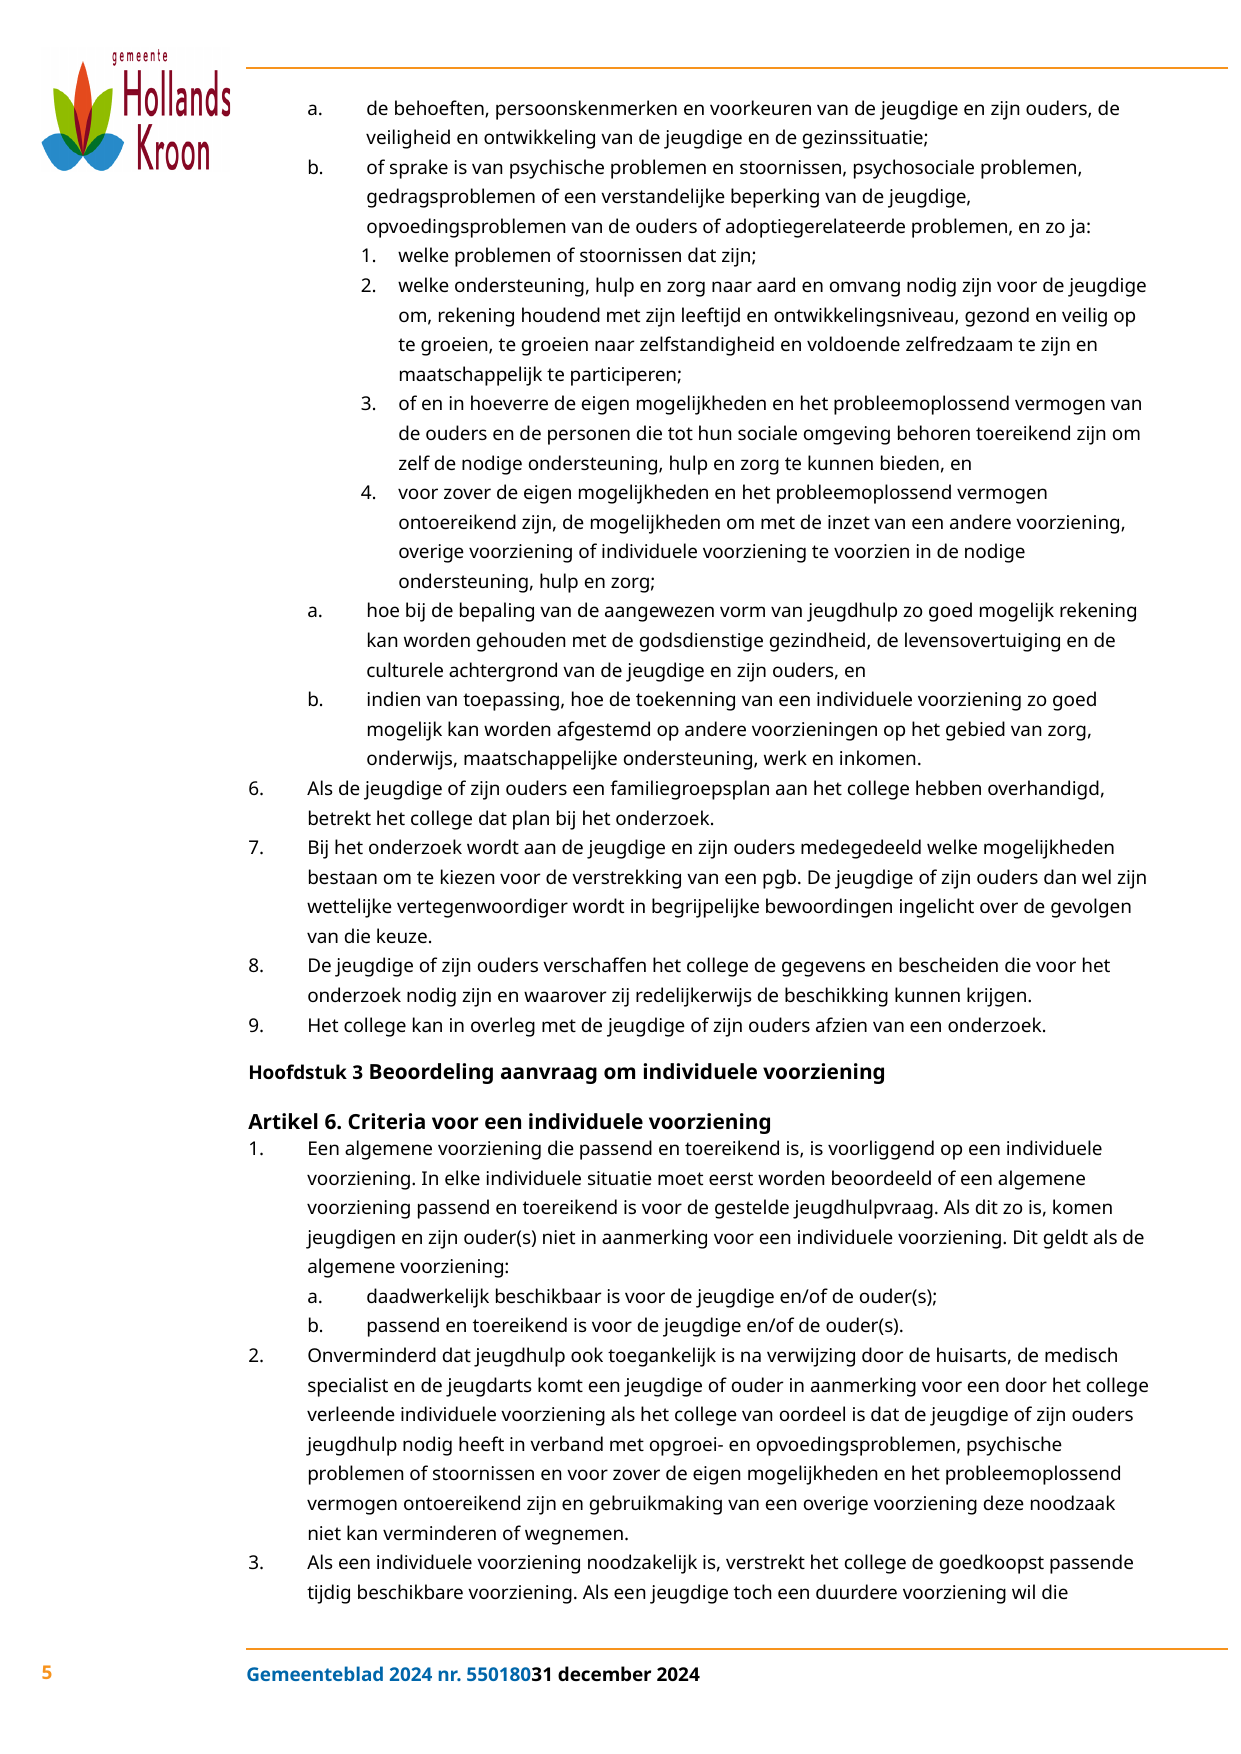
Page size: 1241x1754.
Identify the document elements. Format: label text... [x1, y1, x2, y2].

list Bij het onderzoek wordt aan de jeugdige en zijn ouders medegedeeld welke mogelijkheden bestaan om te kiezen voor de verstrekking van een pgb. De jeugdige of zijn ouders dan wel zijn wettelijke vertegenwoordiger wordt in begrijpelijke bewoordingen ingelicht over de gevolgen van die keuze. [248, 834, 1152, 949]
list de behoeften, persoonskenmerken en voorkeuren van de jeugdige en zijn ouders, de veiligheid en ontwikkeling van de jeugdige en de gezinssituatie; [307, 95, 1152, 150]
list daadwerkelijk beschikbaar is voor de jeugdige en/of de ouder(s); [307, 1283, 1152, 1309]
list of en in hoeverre de eigen mogelijkheden en het probleemoplossend vermogen van de ouders en de personen die tot hun sociale omgeving behoren toereikend zijn om zelf de nodige ondersteuning, hulp en zorg te kunnen bieden, en [361, 391, 1152, 476]
text Artikel 6. Criteria voor een individuele voorziening [248, 1107, 1152, 1135]
list Het college kan in overleg met de jeugdige of zijn ouders afzien van een onderzoek. [248, 1012, 1152, 1038]
list of sprake is van psychische problemen en stoornissen, psychosociale problemen, gedragsproblemen of een verstandelijke beperking van de jeugdige, opvoedingsproblemen van de ouders of adoptiegerelateerde problemen, en zo ja: [307, 154, 1152, 239]
list Als de jeugdige of zijn ouders een familiegroepsplan aan het college hebben overhandigd, betrekt het college dat plan bij het onderzoek. [248, 775, 1152, 831]
list welke ondersteuning, hulp en zorg naar aard en omvang nodig zijn voor de jeugdige om, rekening houdend met zijn leeftijd en ontwikkelingsniveau, gezond en veilig op te groeien, te groeien naar zelfstandigheid en voldoende zelfredzaam te zijn en maatschappelijk te participeren; [361, 272, 1152, 387]
text Hoofdstuk 3 Beoordeling aanvraag om individuele voorziening [248, 1057, 1152, 1086]
list De jeugdige of zijn ouders verschaffen het college de gegevens en bescheiden die voor het onderzoek nodig zijn en waarover zij redelijkerwijs de beschikking kunnen krijgen. [248, 953, 1152, 1008]
list indien van toepassing, hoe de toekenning van een individuele voorziening zo goed mogelijk kan worden afgestemd op andere voorzieningen op het gebied van zorg, onderwijs, maatschappelijke ondersteuning, werk en inkomen. [307, 686, 1152, 771]
list Als een individuele voorziening noodzakelijk is, verstrekt het college de goedkoopst passende tijdig beschikbare voorziening. Als een jeugdige toch een duurdere voorziening wil die [248, 1549, 1152, 1605]
list Onverminderd dat jeugdhulp ook toegankelijk is na verwijzing door de huisarts, de medisch specialist en de jeugdarts komt een jeugdige of ouder in aanmerking voor een door het college verleende individuele voorziening als het college van oordeel is dat de jeugdige of zijn ouders jeugdhulp nodig heeft in verband met opgroei- en opvoedingsproblemen, psychische problemen of stoornissen en voor zover de eigen mogelijkheden en het probleemoplossend vermogen ontoereikend zijn en gebruikmaking van een overige voorziening deze noodzaak niet kan verminderen of wegnemen. [248, 1342, 1152, 1546]
list welke problemen of stoornissen dat zijn; [361, 243, 1152, 268]
list hoe bij de bepaling van de aangewezen vorm van jeugdhulp zo goed mogelijk rekening kan worden gehouden met de godsdienstige gezindheid, de levensovertuiging en de culturele achtergrond van de jeugdige en zijn ouders, en [307, 598, 1152, 683]
list passend en toereikend is voor de jeugdige en/of de ouder(s). [307, 1313, 1152, 1338]
picture [41, 47, 231, 172]
list Een algemene voorziening die passend en toereikend is, is voorliggend op een individuele voorziening. In elke individuele situatie moet eerst worden beoordeeld of een algemene voorziening passend en toereikend is voor de gestelde jeugdhulpvraag. Als dit zo is, komen jeugdigen en zijn ouder(s) niet in aanmerking voor een individuele voorziening. Dit geldt als de algemene voorziening: [248, 1135, 1152, 1279]
list voor zover de eigen mogelijkheden en het probleemoplossend vermogen ontoereikend zijn, de mogelijkheden om met de inzet van een andere voorziening, overige voorziening of individuele voorziening te voorzien in de nodige ondersteuning, hulp en zorg; [361, 479, 1152, 594]
